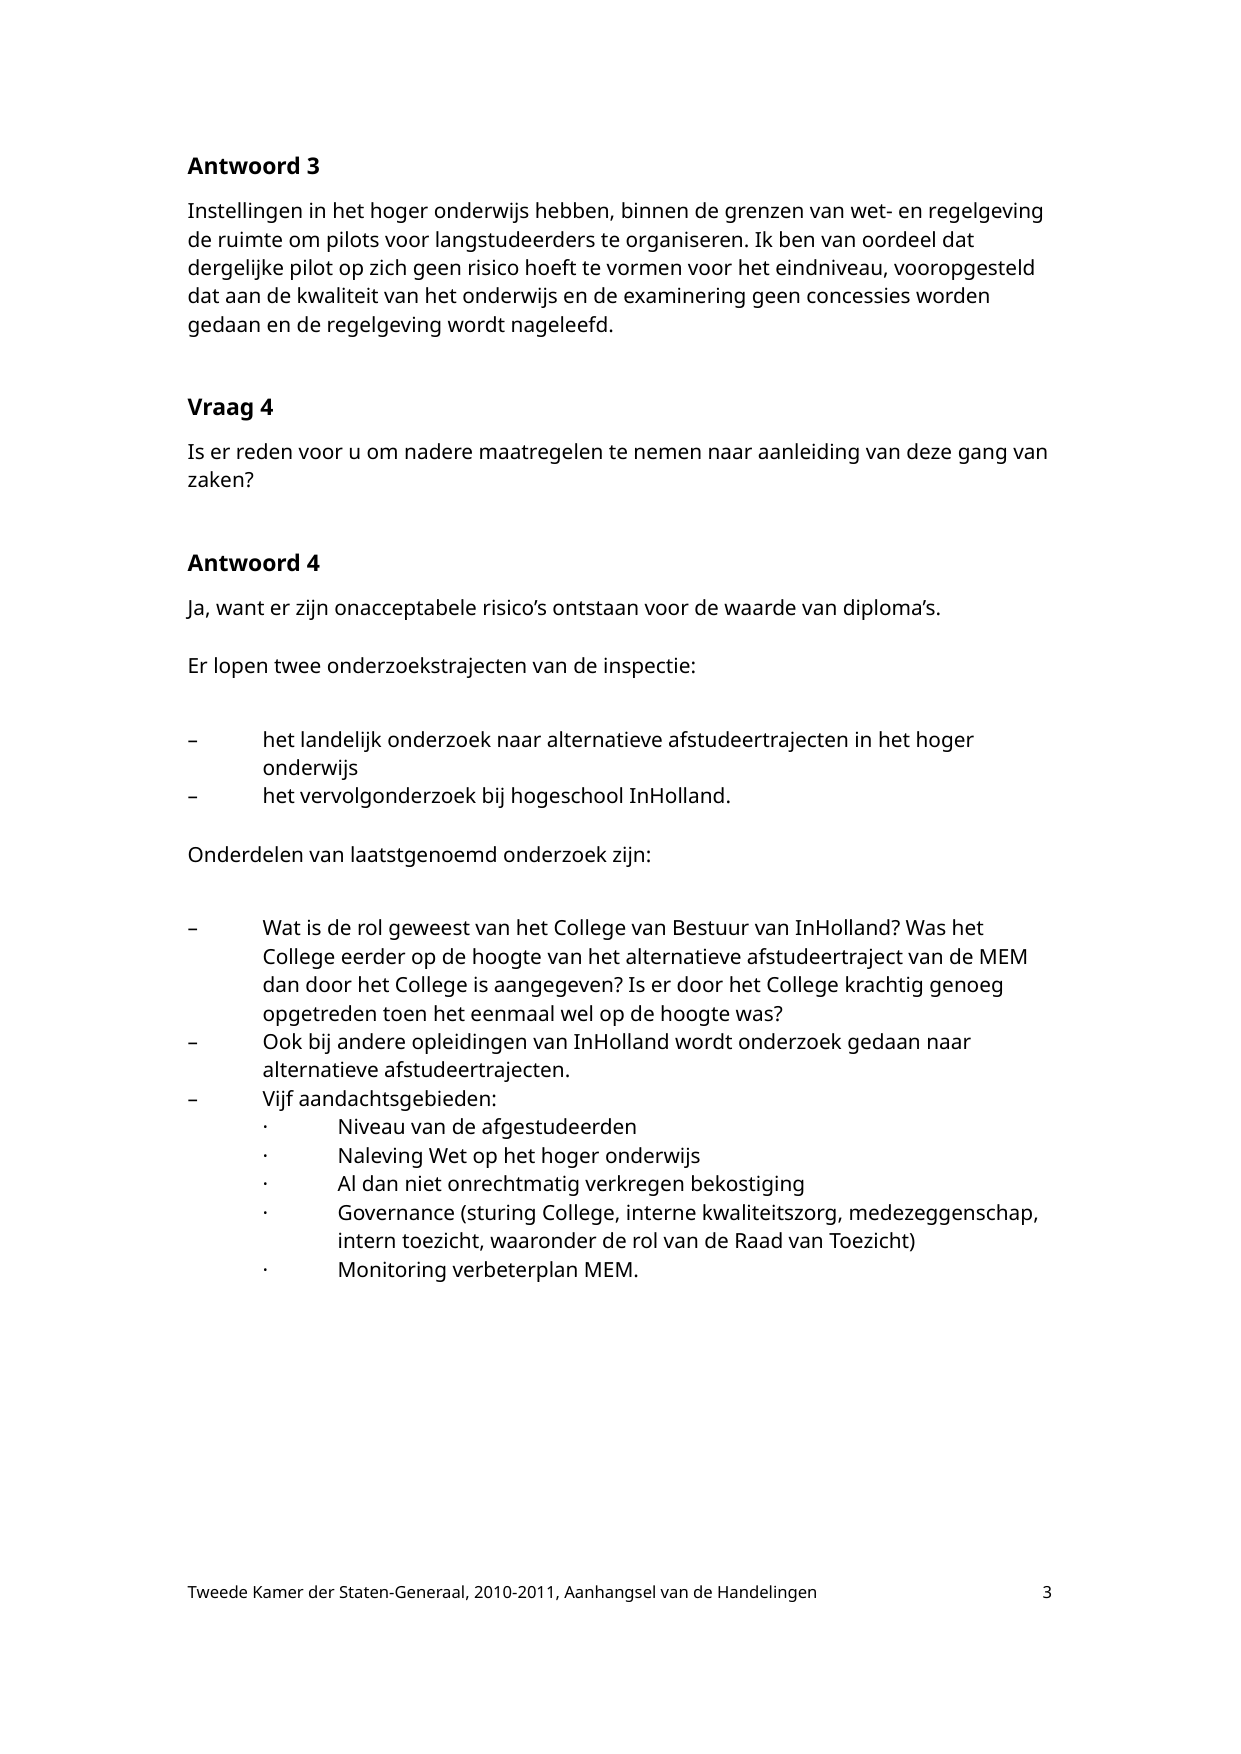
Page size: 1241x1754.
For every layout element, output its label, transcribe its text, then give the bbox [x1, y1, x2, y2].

list Vijf aandachtsgebieden: [187, 1084, 1053, 1112]
subtitle Antwoord 4 [187, 547, 1053, 578]
text Instellingen in het hoger onderwijs hebben, binnen de grenzen van wet- en regelgeving de ruimte om pilots voor langstudeerders te organiseren. Ik ben van oordeel dat dergelijke pilot op zich geen risico hoeft te vormen voor het eindniveau, vooropgesteld dat aan de kwaliteit van het onderwijs en de examinering geen concessies worden gedaan en de regelgeving wordt nageleefd. [187, 196, 1053, 338]
text Is er reden voor u om nadere maatregelen te nemen naar aanleiding van deze gang van zaken? [187, 437, 1053, 494]
list Governance (sturing College, interne kwaliteitszorg, medezeggenschap, intern toezicht, waaronder de rol van de Raad van Toezicht) [262, 1198, 1053, 1255]
list Naleving Wet op het hoger onderwijs [262, 1141, 1053, 1169]
list Monitoring verbeterplan MEM. [262, 1255, 1053, 1283]
text Onderdelen van laatstgenoemd onderzoek zijn: [187, 840, 1053, 868]
list Ook bij andere opleidingen van InHolland wordt onderzoek gedaan naar alternatieve afstudeertrajecten. [187, 1027, 1053, 1084]
text Ja, want er zijn onacceptabele risico’s ontstaan voor de waarde van diploma’s. [187, 593, 1053, 621]
list het landelijk onderzoek naar alternatieve afstudeertrajecten in het hoger onderwijs [187, 725, 1053, 782]
list Niveau van de afgestudeerden [262, 1112, 1053, 1141]
list het vervolgonderzoek bij hogeschool InHolland. [187, 782, 1053, 810]
list Al dan niet onrechtmatig verkregen bekostiging [262, 1169, 1053, 1198]
subtitle Vraag 4 [187, 391, 1053, 422]
subtitle Antwoord 3 [187, 150, 1053, 181]
text Er lopen twee onderzoekstrajecten van de inspectie: [187, 651, 1053, 680]
list Wat is de rol geweest van het College van Bestuur van InHolland? Was het College eerder op de hoogte van het alternatieve afstudeertraject van de MEM dan door het College is aangegeven? Is er door het College krachtig genoeg opgetreden toen het eenmaal wel op de hoogte was? [187, 913, 1053, 1027]
